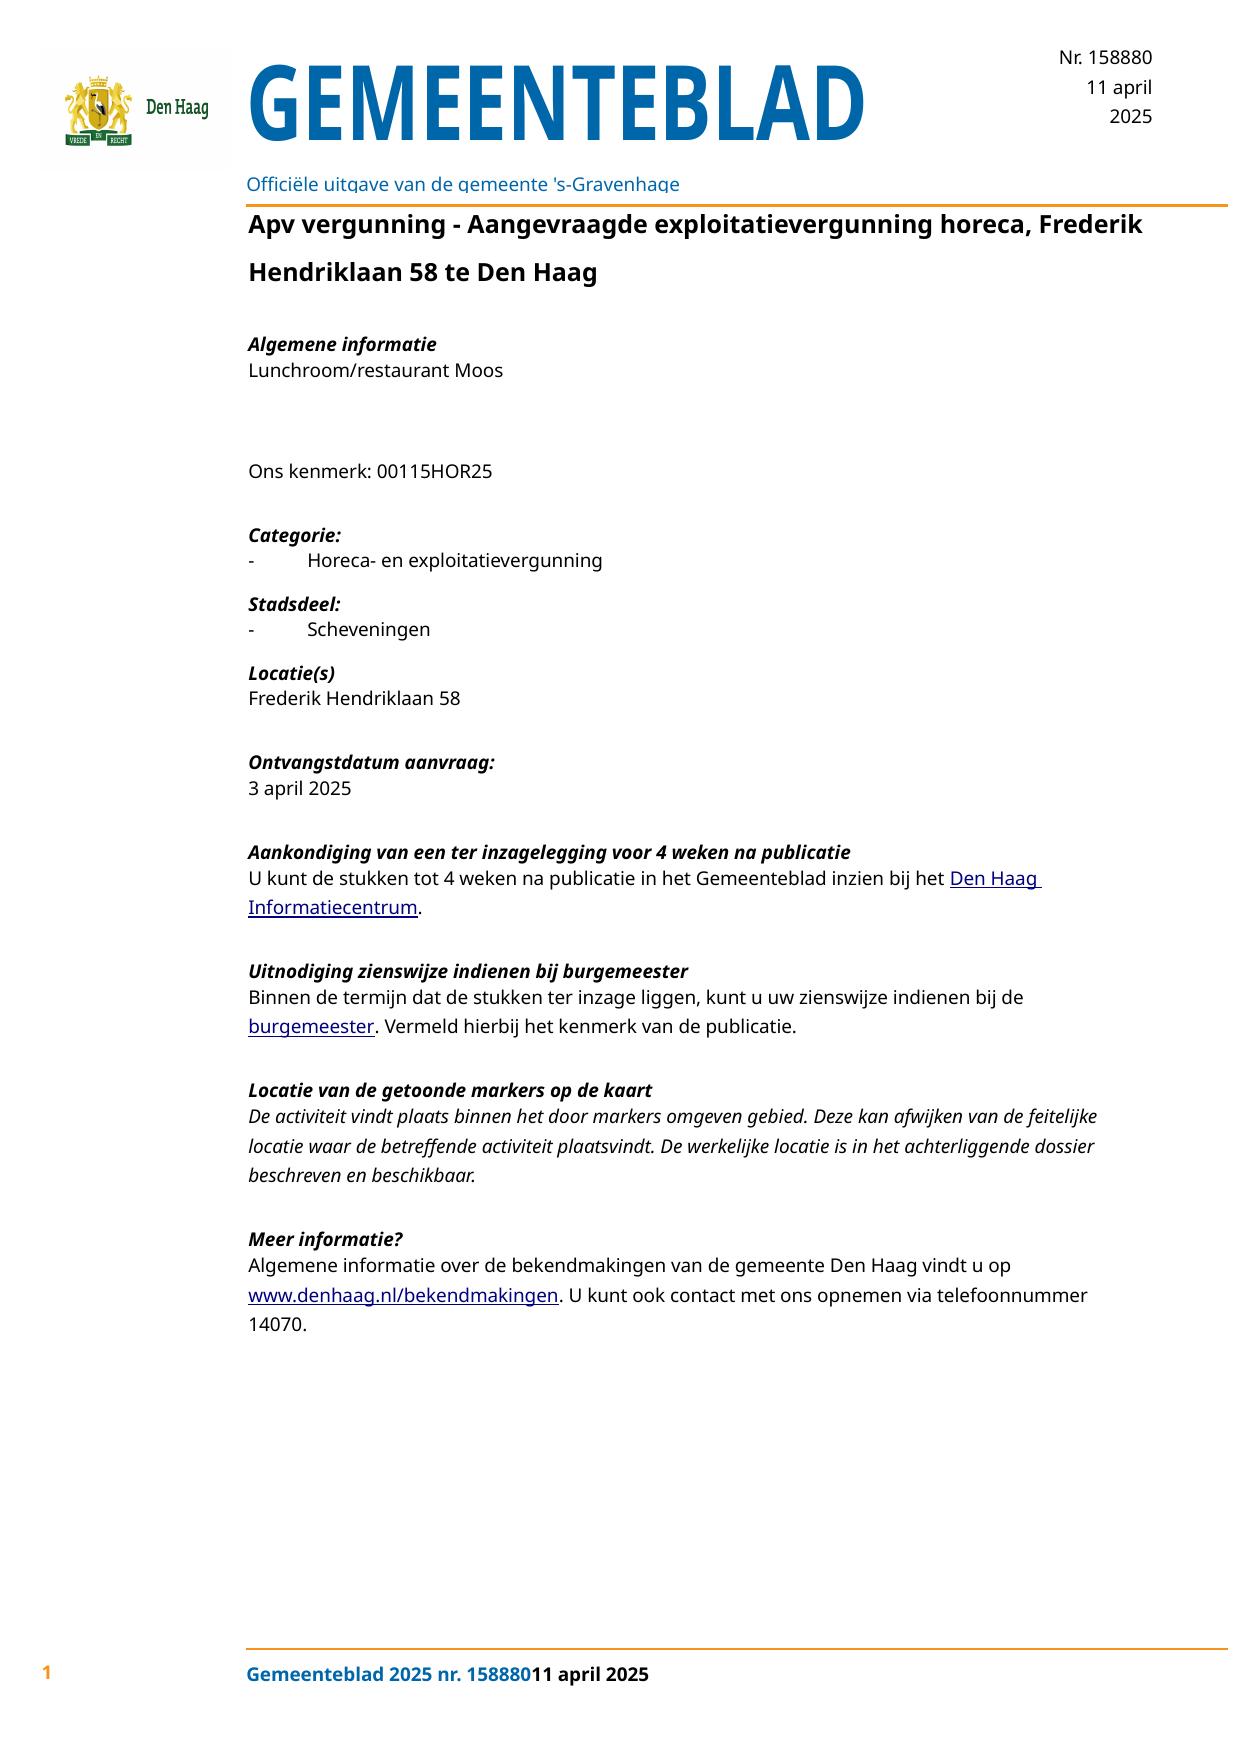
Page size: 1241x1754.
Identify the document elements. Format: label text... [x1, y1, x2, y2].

text Stadsdeel: [248, 591, 1152, 617]
text Uitnodiging zienswijze indienen bij burgemeester [248, 958, 1152, 984]
text Aankondiging van een ter inzagelegging voor 4 weken na publicatie [248, 839, 1152, 865]
text Meer informatie? [248, 1226, 1152, 1252]
text Categorie: [248, 522, 1152, 548]
text U kunt de stukken tot 4 weken na publicatie in het Gemeenteblad inzien bij het Den Haag Informatiecentrum. [248, 865, 1152, 920]
text De activiteit vindt plaats binnen het door markers omgeven gebied. Deze kan afwijken van de feitelijke locatie waar de betreffende activiteit plaatsvindt. De werkelijke locatie is in het achterliggende dossier beschreven en beschikbaar. [248, 1103, 1152, 1188]
text Algemene informatie [248, 331, 1152, 357]
text Locatie van de getoonde markers op de kaart [248, 1078, 1152, 1103]
text 3 april 2025 [248, 775, 1152, 801]
text Ontvangstdatum aanvraag: [248, 749, 1152, 775]
text Locatie(s) [248, 660, 1152, 685]
text Frederik Hendriklaan 58 [248, 685, 1152, 711]
text Algemene informatie over de bekendmakingen van de gemeente Den Haag vindt u op www.denhaag.nl/bekendmakingen. U kunt ook contact met ons opnemen via telefoonnummer 14070. [248, 1252, 1152, 1337]
text Lunchroom/restaurant Moos [248, 357, 1152, 383]
text Apv vergunning - Aangevraagde exploitatievergunning horeca, Frederik Hendriklaan 58 te Den Haag [248, 207, 1152, 288]
picture [41, 47, 231, 172]
list Scheveningen [248, 617, 1152, 642]
text Ons kenmerk: 00115HOR25 [248, 458, 1152, 484]
list Horeca- en exploitatievergunning [248, 548, 1152, 573]
text Binnen de termijn dat de stukken ter inzage liggen, kunt u uw zienswijze indienen bij de burgemeester. Vermeld hierbij het kenmerk van de publicatie. [248, 984, 1152, 1039]
